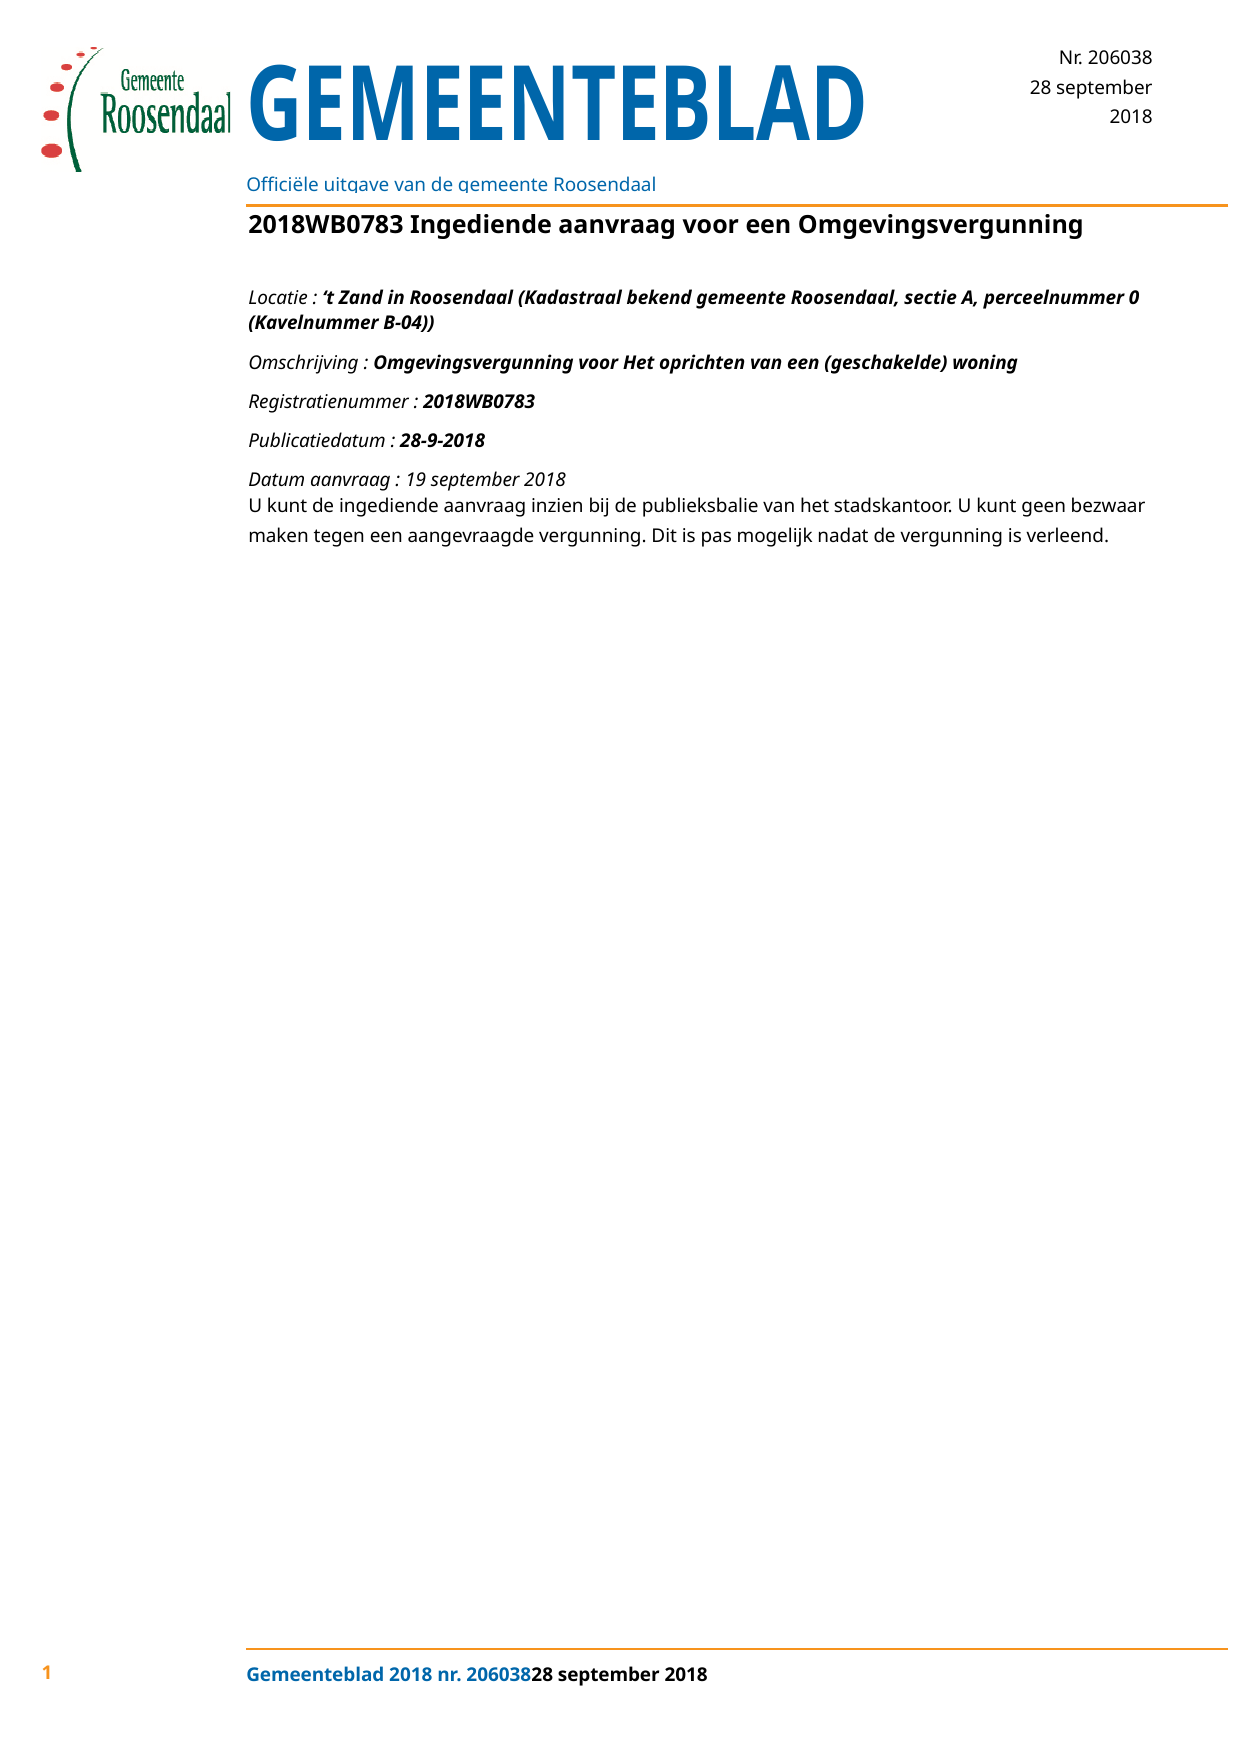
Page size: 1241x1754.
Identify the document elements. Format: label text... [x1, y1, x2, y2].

text Publicatiedatum : 28-9-2018 [248, 427, 1152, 453]
text 2018WB0783 Ingediende aanvraag voor een Omgevingsvergunning [248, 207, 1152, 241]
text Locatie : ‘t Zand in Roosendaal (Kadastraal bekend gemeente Roosendaal, sectie A, perceelnummer 0 (Kavelnummer B-04)) [248, 284, 1152, 335]
text Registratienummer : 2018WB0783 [248, 388, 1152, 414]
text Datum aanvraag : 19 september 2018 [248, 467, 1152, 492]
picture [41, 47, 231, 172]
text Omschrijving : Omgevingsvergunning voor Het oprichten van een (geschakelde) woning [248, 349, 1152, 374]
text U kunt de ingediende aanvraag inzien bij de publieksbalie van het stadskantoor. U kunt geen bezwaar maken tegen een aangevraagde vergunning. Dit is pas mogelijk nadat de vergunning is verleend. [248, 492, 1152, 548]
